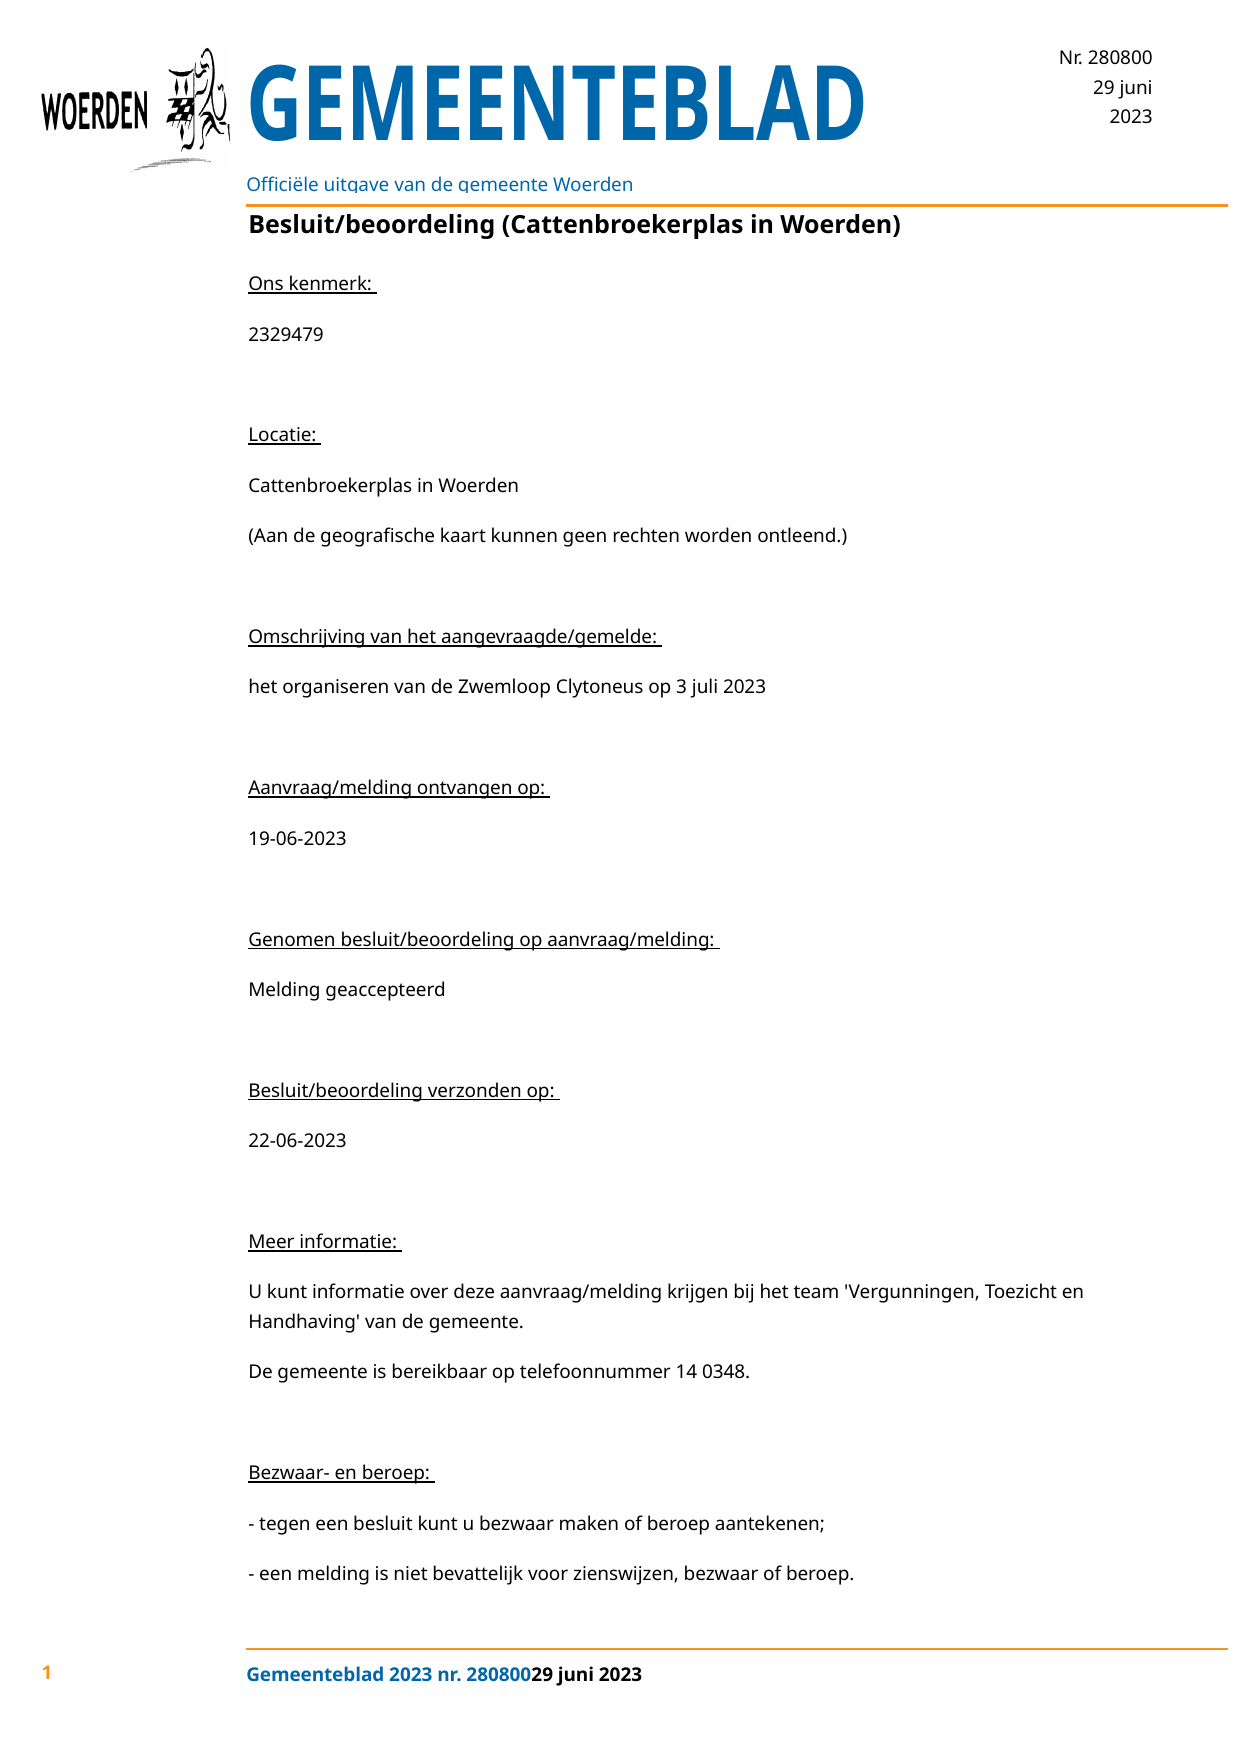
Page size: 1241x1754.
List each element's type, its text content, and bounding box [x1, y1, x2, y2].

text Ons kenmerk: [248, 270, 1152, 296]
text Aanvraag/melding ontvangen op: [248, 774, 1152, 800]
text het organiseren van de Zwemloop Clytoneus op 3 juli 2023 [248, 674, 1152, 699]
text Omschrijving van het aangevraagde/gemelde: [248, 623, 1152, 649]
text Melding geaccepteerd [248, 976, 1152, 1002]
text 2329479 [248, 321, 1152, 346]
text Cattenbroekerplas in Woerden [248, 472, 1152, 498]
text U kunt informatie over deze aanvraag/melding krijgen bij het team 'Vergunningen, Toezicht en Handhaving' van de gemeente. [248, 1279, 1152, 1334]
text De gemeente is bereikbaar op telefoonnummer 14 0348. [248, 1359, 1152, 1384]
text - een melding is niet bevattelijk voor zienswijzen, bezwaar of beroep. [248, 1560, 1152, 1586]
text 22-06-2023 [248, 1127, 1152, 1153]
text Locatie: [248, 422, 1152, 447]
text Genomen besluit/beoordeling op aanvraag/melding: [248, 926, 1152, 951]
text Besluit/beoordeling verzonden op: [248, 1077, 1152, 1103]
text Bezwaar- en beroep: [248, 1459, 1152, 1485]
picture [41, 47, 231, 172]
text (Aan de geografische kaart kunnen geen rechten worden ontleend.) [248, 522, 1152, 548]
text - tegen een besluit kunt u bezwaar maken of beroep aantekenen; [248, 1510, 1152, 1536]
text Besluit/beoordeling (Cattenbroekerplas in Woerden) [248, 207, 1152, 241]
text 19-06-2023 [248, 825, 1152, 851]
text Meer informatie: [248, 1228, 1152, 1254]
